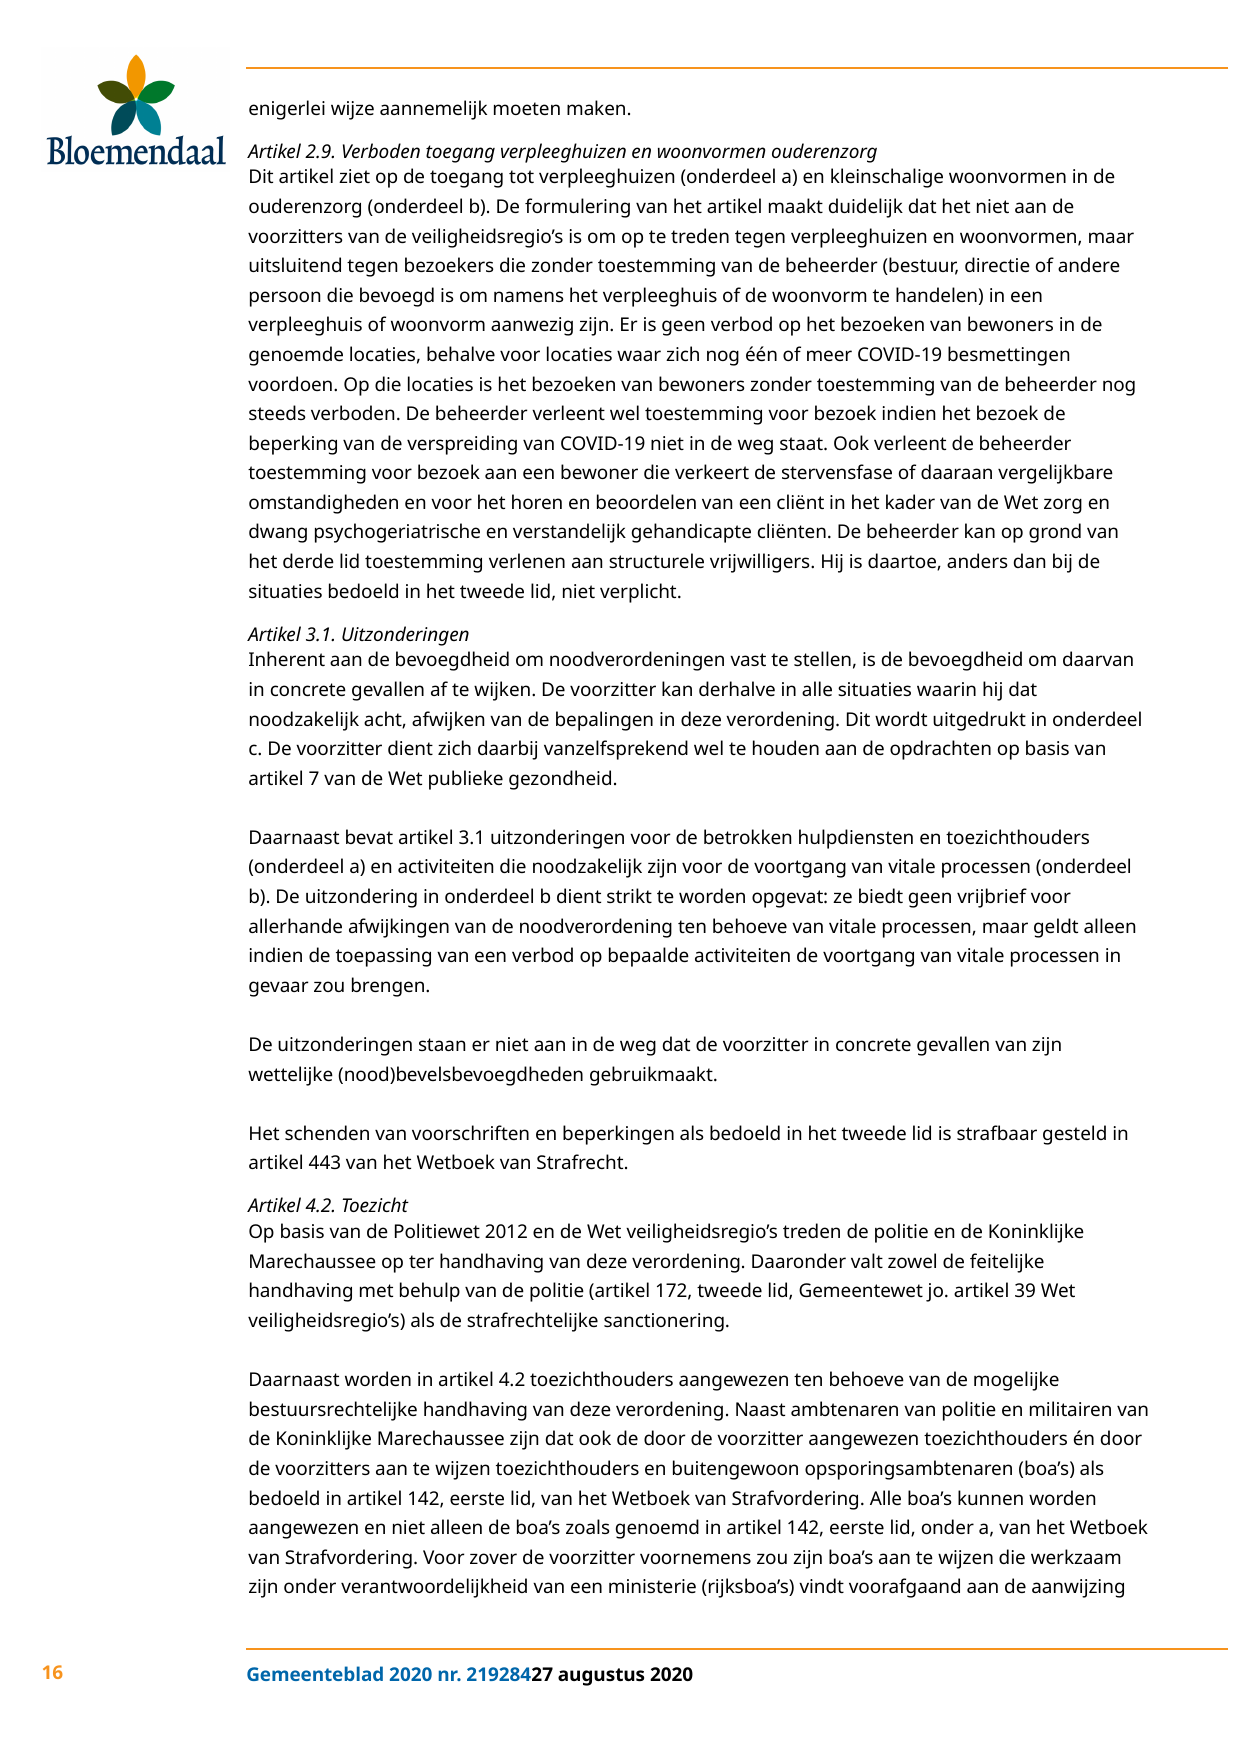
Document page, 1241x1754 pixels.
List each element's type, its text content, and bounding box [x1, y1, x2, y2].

text Daarnaast worden in artikel 4.2 toezichthouders aangewezen ten behoeve van de mogelijke bestuursrechtelijke handhaving van deze verordening. Naast ambtenaren van politie en militairen van de Koninklijke Marechaussee zijn dat ook de door de voorzitter aangewezen toezichthouders én door de voorzitters aan te wijzen toezichthouders en buitengewoon opsporingsambtenaren (boa’s) als bedoeld in artikel 142, eerste lid, van het Wetboek van Strafvordering. Alle boa’s kunnen worden aangewezen en niet alleen de boa’s zoals genoemd in artikel 142, eerste lid, onder a, van het Wetboek van Strafvordering. Voor zover de voorzitter voornemens zou zijn boa’s aan te wijzen die werkzaam zijn onder verantwoordelijkheid van een ministerie (rijksboa’s) vindt voorafgaand aan de aanwijzing [248, 1366, 1152, 1599]
text Op basis van de Politiewet 2012 en de Wet veiligheidsregio’s treden de politie en de Koninklijke Marechaussee op ter handhaving van deze verordening. Daaronder valt zowel de feitelijke handhaving met behulp van de politie (artikel 172, tweede lid, Gemeentewet jo. artikel 39 Wet veiligheidsregio’s) als de strafrechtelijke sanctionering. [248, 1218, 1152, 1333]
text Daarnaast bevat artikel 3.1 uitzonderingen voor de betrokken hulpdiensten en toezichthouders (onderdeel a) en activiteiten die noodzakelijk zijn voor de voortgang van vitale processen (onderdeel b). De uitzondering in onderdeel b dient strikt te worden opgevat: ze biedt geen vrijbrief voor allerhande afwijkingen van de noodverordening ten behoeve van vitale processen, maar geldt alleen indien de toepassing van een verbod op bepaalde activiteiten de voortgang van vitale processen in gevaar zou brengen. [248, 824, 1152, 998]
text De uitzonderingen staan er niet aan in de weg dat de voorzitter in concrete gevallen van zijn wettelijke (nood)bevelsbevoegdheden gebruikmaakt. [248, 1031, 1152, 1087]
text Het schenden van voorschriften en beperkingen als bedoeld in het tweede lid is strafbaar gesteld in artikel 443 van het Wetboek van Strafrecht. [248, 1120, 1152, 1175]
text Inherent aan de bevoegdheid om noodverordeningen vast te stellen, is de bevoegdheid om daarvan in concrete gevallen af te wijken. De voorzitter kan derhalve in alle situaties waarin hij dat noodzakelijk acht, afwijken van de bepalingen in deze verordening. Dit wordt uitgedrukt in onderdeel c. De voorzitter dient zich daarbij vanzelfsprekend wel te houden aan de opdrachten op basis van artikel 7 van de Wet publieke gezondheid. [248, 647, 1152, 791]
picture [41, 47, 231, 172]
text Artikel 3.1. Uitzonderingen [248, 621, 1152, 647]
text Artikel 2.9. Verboden toegang verpleeghuizen en woonvormen ouderenzorg [248, 138, 1152, 164]
text Artikel 4.2. Toezicht [248, 1193, 1152, 1218]
text Dit artikel ziet op de toegang tot verpleeghuizen (onderdeel a) en kleinschalige woonvormen in de ouderenzorg (onderdeel b). De formulering van het artikel maakt duidelijk dat het niet aan de voorzitters van de veiligheidsregio’s is om op te treden tegen verpleeghuizen en woonvormen, maar uitsluitend tegen bezoekers die zonder toestemming van de beheerder (bestuur, directie of andere persoon die bevoegd is om namens het verpleeghuis of de woonvorm te handelen) in een verpleeghuis of woonvorm aanwezig zijn. Er is geen verbod op het bezoeken van bewoners in de genoemde locaties, behalve voor locaties waar zich nog één of meer COVID-19 besmettingen voordoen. Op die locaties is het bezoeken van bewoners zonder toestemming van de beheerder nog steeds verboden. De beheerder verleent wel toestemming voor bezoek indien het bezoek de beperking van de verspreiding van COVID-19 niet in de weg staat. Ook verleent de beheerder toestemming voor bezoek aan een bewoner die verkeert de stervensfase of daaraan vergelijkbare omstandigheden en voor het horen en beoordelen van een cliënt in het kader van de Wet zorg en dwang psychogeriatrische en verstandelijk gehandicapte cliënten. De beheerder kan op grond van het derde lid toestemming verlenen aan structurele vrijwilligers. Hij is daartoe, anders dan bij de situaties bedoeld in het tweede lid, niet verplicht. [248, 164, 1152, 603]
text enigerlei wijze aannemelijk moeten maken. [248, 95, 1152, 121]
